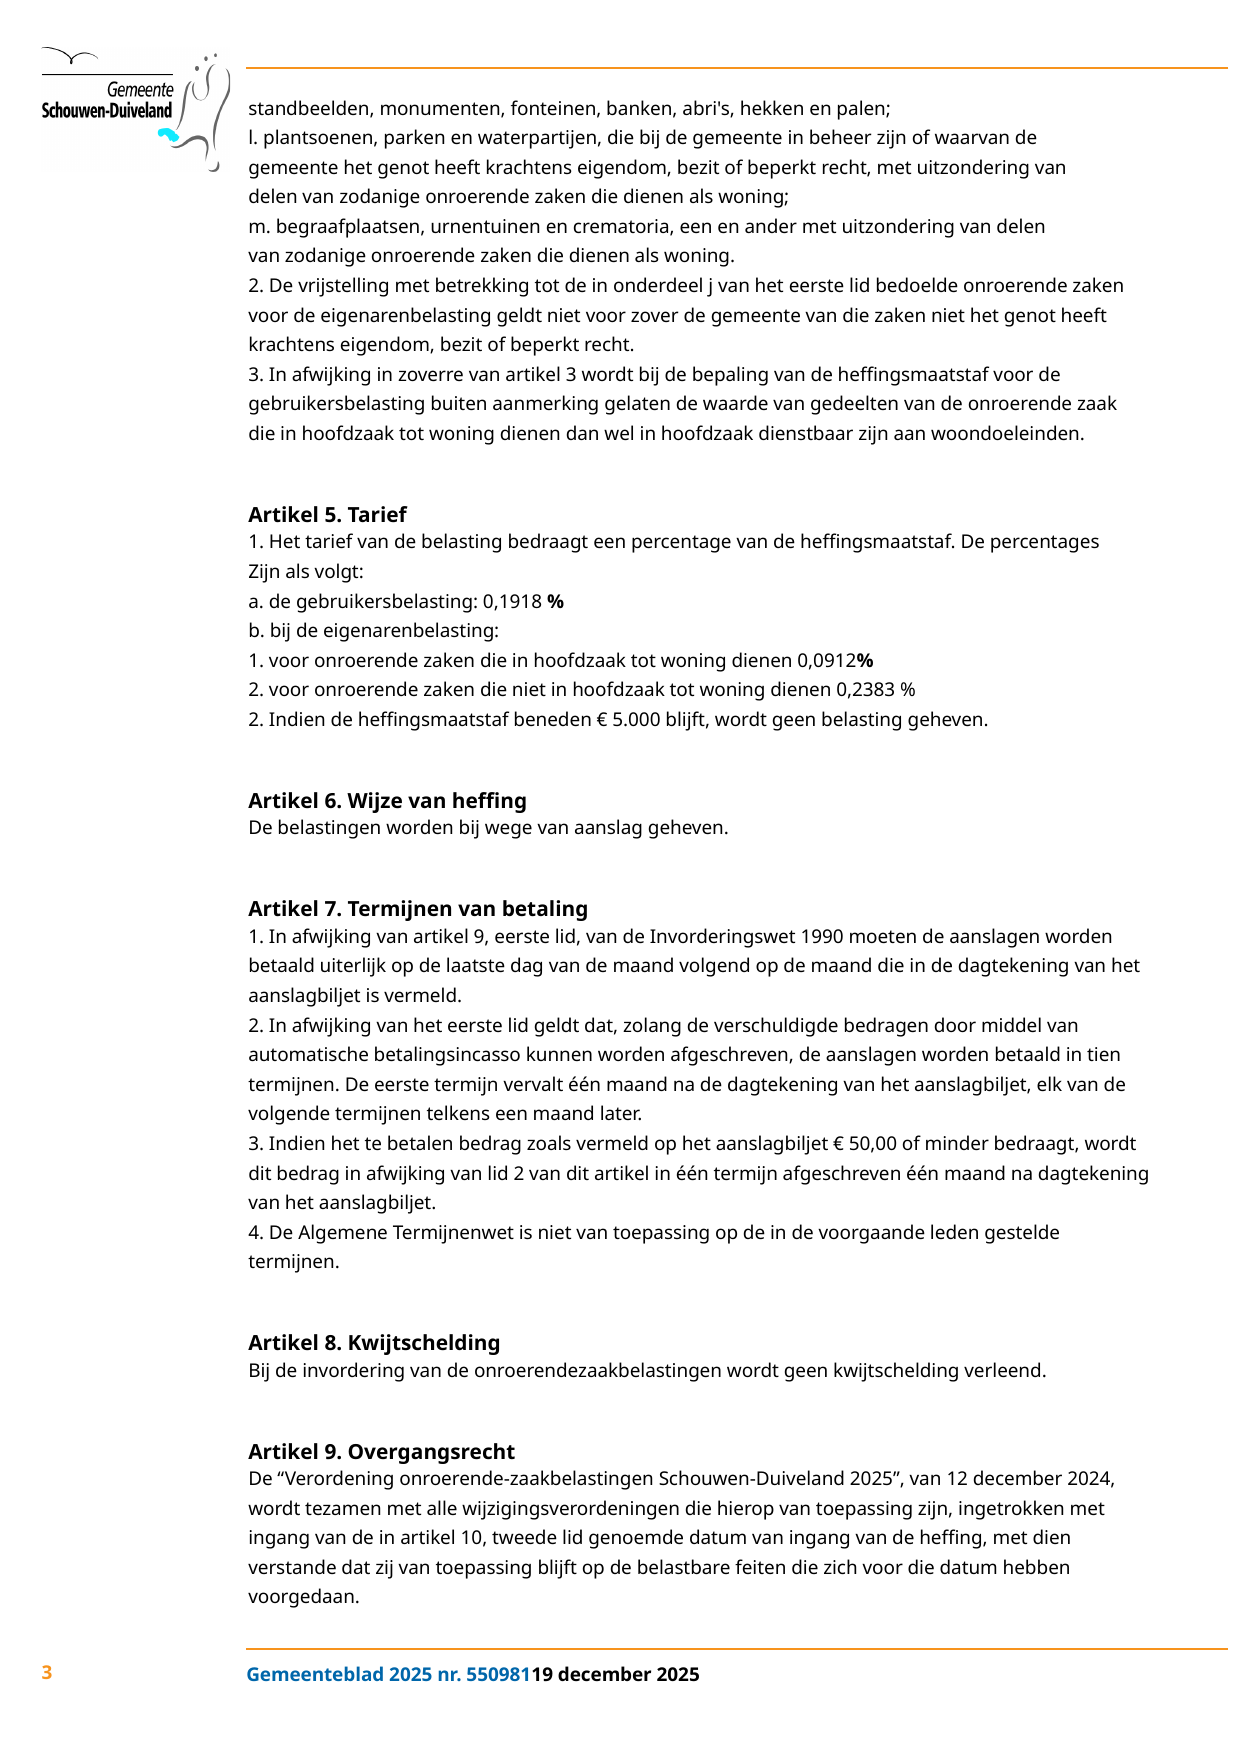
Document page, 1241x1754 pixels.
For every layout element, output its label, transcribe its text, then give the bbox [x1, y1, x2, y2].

text Zijn als volgt: [248, 558, 1152, 584]
text 2. voor onroerende zaken die niet in hoofdzaak tot woning dienen 0,2383 % [248, 677, 1152, 702]
text l. plantsoenen, parken en waterpartijen, die bij de gemeente in beheer zijn of waarvan de [248, 124, 1152, 150]
text Artikel 6. Wijze van heffing [248, 786, 1152, 814]
text a. de gebruikersbelasting: 0,1918 % [248, 588, 1152, 613]
text De belastingen worden bij wege van aanslag geheven. [248, 814, 1152, 840]
text 1. In afwijking van artikel 9, eerste lid, van de Invorderingswet 1990 moeten de aanslagen worden betaald uiterlijk op de laatste dag van de maand volgend op de maand die in de dagtekening van het aanslagbiljet is vermeld. [248, 923, 1152, 1008]
text 4. De Algemene Termijnenwet is niet van toepassing op de in de voorgaande leden gestelde termijnen. [248, 1219, 1152, 1274]
text 3. Indien het te betalen bedrag zoals vermeld op het aanslagbiljet € 50,00 of minder bedraagt, wordt dit bedrag in afwijking van lid 2 van dit artikel in één termijn afgeschreven één maand na dagtekening van het aanslagbiljet. [248, 1130, 1152, 1215]
text 2. De vrijstelling met betrekking tot de in onderdeel j van het eerste lid bedoelde onroerende zaken [248, 272, 1152, 298]
text 2. Indien de heffingsmaatstaf beneden € 5.000 blijft, wordt geen belasting geheven. [248, 706, 1152, 732]
text voor de eigenarenbelasting geldt niet voor zover de gemeente van die zaken niet het genot heeft [248, 302, 1152, 328]
text Artikel 8. Kwijtschelding [248, 1328, 1152, 1357]
text standbeelden, monumenten, fonteinen, banken, abri's, hekken en palen; [248, 95, 1152, 121]
text Artikel 5. Tarief [248, 500, 1152, 529]
text delen van zodanige onroerende zaken die dienen als woning; [248, 183, 1152, 209]
picture [41, 47, 231, 172]
text 1. voor onroerende zaken die in hoofdzaak tot woning dienen 0,0912% [248, 647, 1152, 673]
text krachtens eigendom, bezit of beperkt recht. [248, 331, 1152, 357]
text 3. In afwijking in zoverre van artikel 3 wordt bij de bepaling van de heffingsmaatstaf voor de [248, 361, 1152, 387]
text 2. In afwijking van het eerste lid geldt dat, zolang de verschuldigde bedragen door middel van automatische betalingsincasso kunnen worden afgeschreven, de aanslagen worden betaald in tien termijnen. De eerste termijn vervalt één maand na de dagtekening van het aanslagbiljet, elk van de volgende termijnen telkens een maand later. [248, 1012, 1152, 1126]
text die in hoofdzaak tot woning dienen dan wel in hoofdzaak dienstbaar zijn aan woondoeleinden. [248, 420, 1152, 446]
text Bij de invordering van de onroerendezaakbelastingen wordt geen kwijtschelding verleend. [248, 1357, 1152, 1383]
text Artikel 7. Termijnen van betaling [248, 894, 1152, 923]
text van zodanige onroerende zaken die dienen als woning. [248, 243, 1152, 268]
text m. begraafplaatsen, urnentuinen en crematoria, een en ander met uitzondering van delen [248, 213, 1152, 239]
text b. bij de eigenarenbelasting: [248, 617, 1152, 643]
text 1. Het tarief van de belasting bedraagt een percentage van de heffingsmaatstaf. De percentages [248, 529, 1152, 554]
text gemeente het genot heeft krachtens eigendom, bezit of beperkt recht, met uitzondering van [248, 154, 1152, 180]
text gebruikersbelasting buiten aanmerking gelaten de waarde van gedeelten van de onroerende zaak [248, 391, 1152, 416]
text Artikel 9. Overgangsrecht [248, 1437, 1152, 1465]
text De “Verordening onroerende-zaakbelastingen Schouwen-Duiveland 2025”, van 12 december 2024, wordt tezamen met alle wijzigingsverordeningen die hierop van toepassing zijn, ingetrokken met ingang van de in artikel 10, tweede lid genoemde datum van ingang van de heffing, met dien verstande dat zij van toepassing blijft op de belastbare feiten die zich voor die datum hebben voorgedaan. [248, 1465, 1152, 1609]
